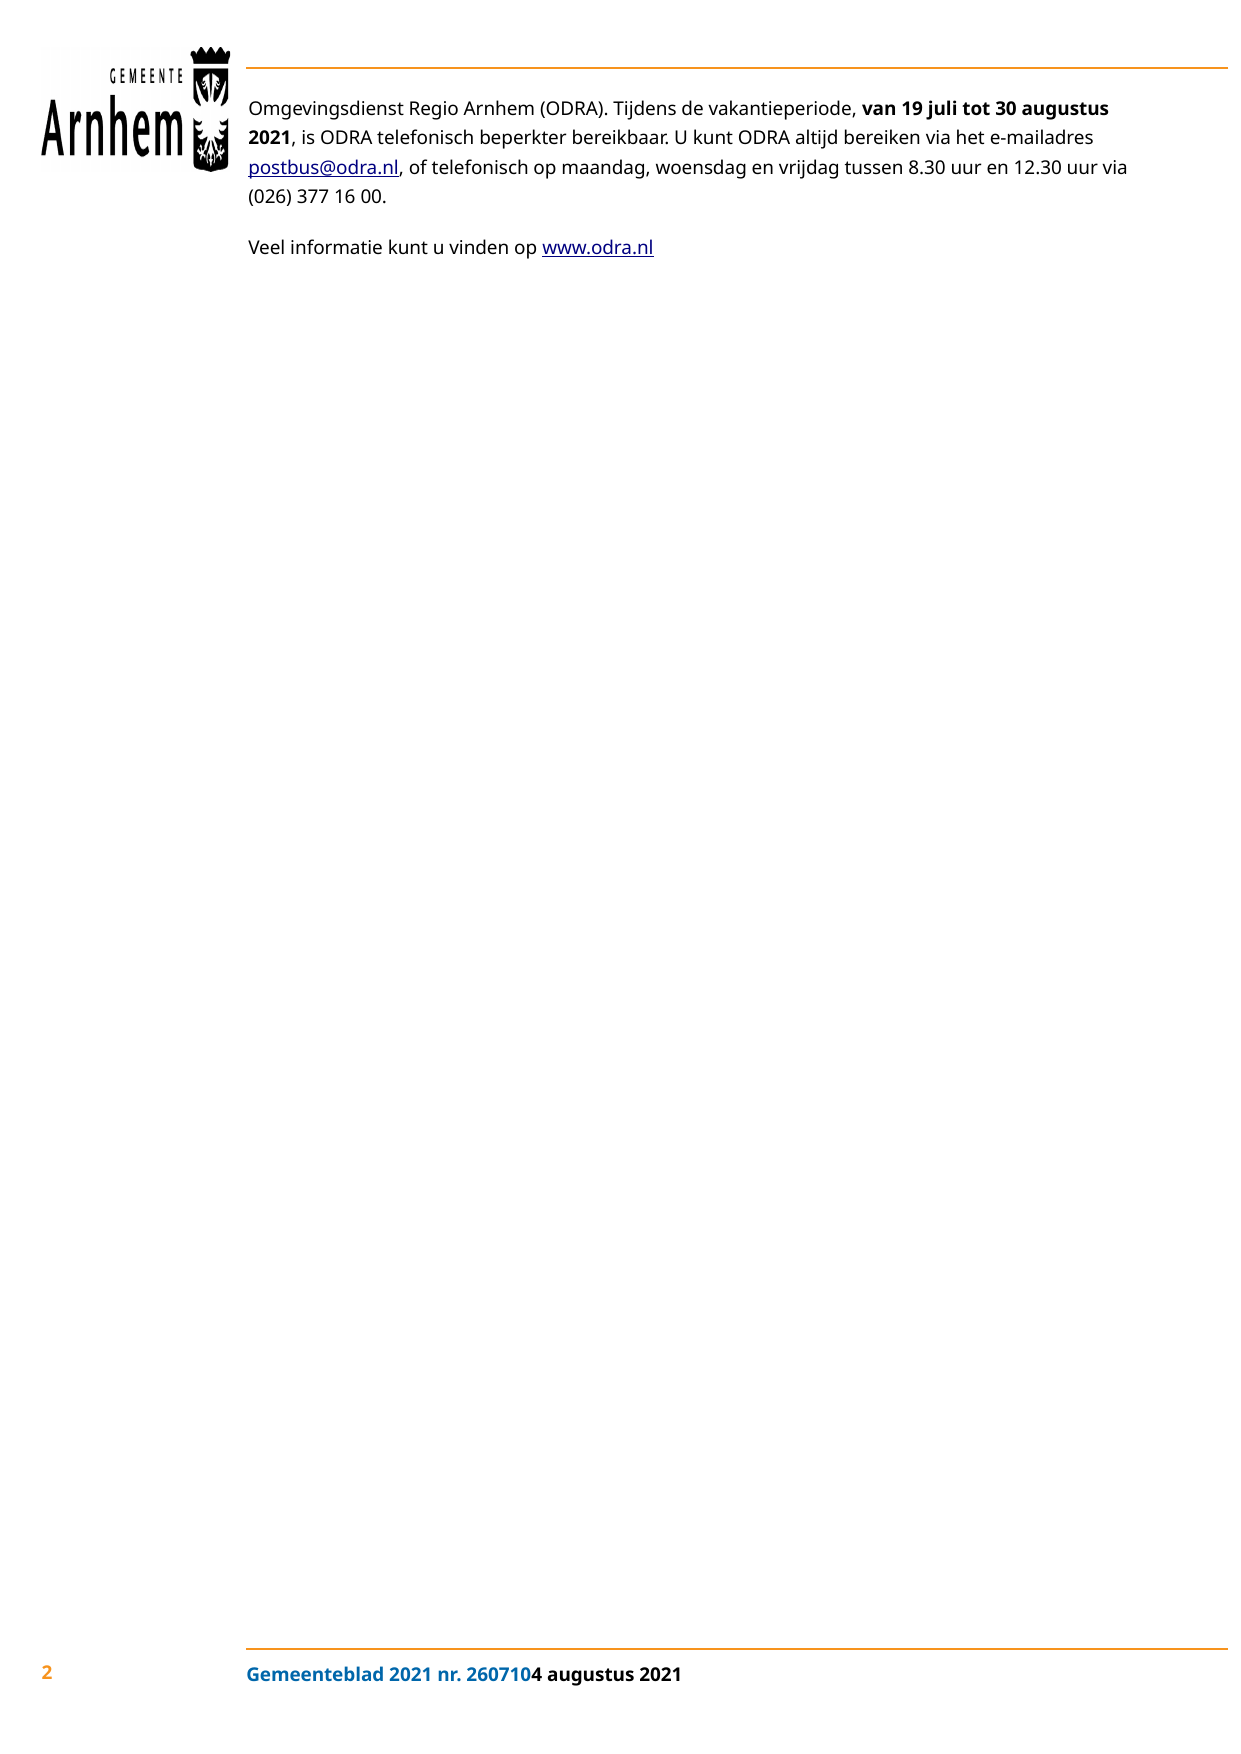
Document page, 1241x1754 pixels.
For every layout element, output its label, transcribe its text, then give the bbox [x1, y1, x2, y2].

text Omgevingsdienst Regio Arnhem (ODRA). Tijdens de vakantieperiode, van 19 juli tot 30 augustus 2021, is ODRA telefonisch beperkter bereikbaar. U kunt ODRA altijd bereiken via het e-mailadres postbus@odra.nl, of telefonisch op maandag, woensdag en vrijdag tussen 8.30 uur en 12.30 uur via (026) 377 16 00. [248, 95, 1152, 209]
picture [41, 47, 231, 172]
text Veel informatie kunt u vinden op www.odra.nl [248, 234, 1152, 260]
